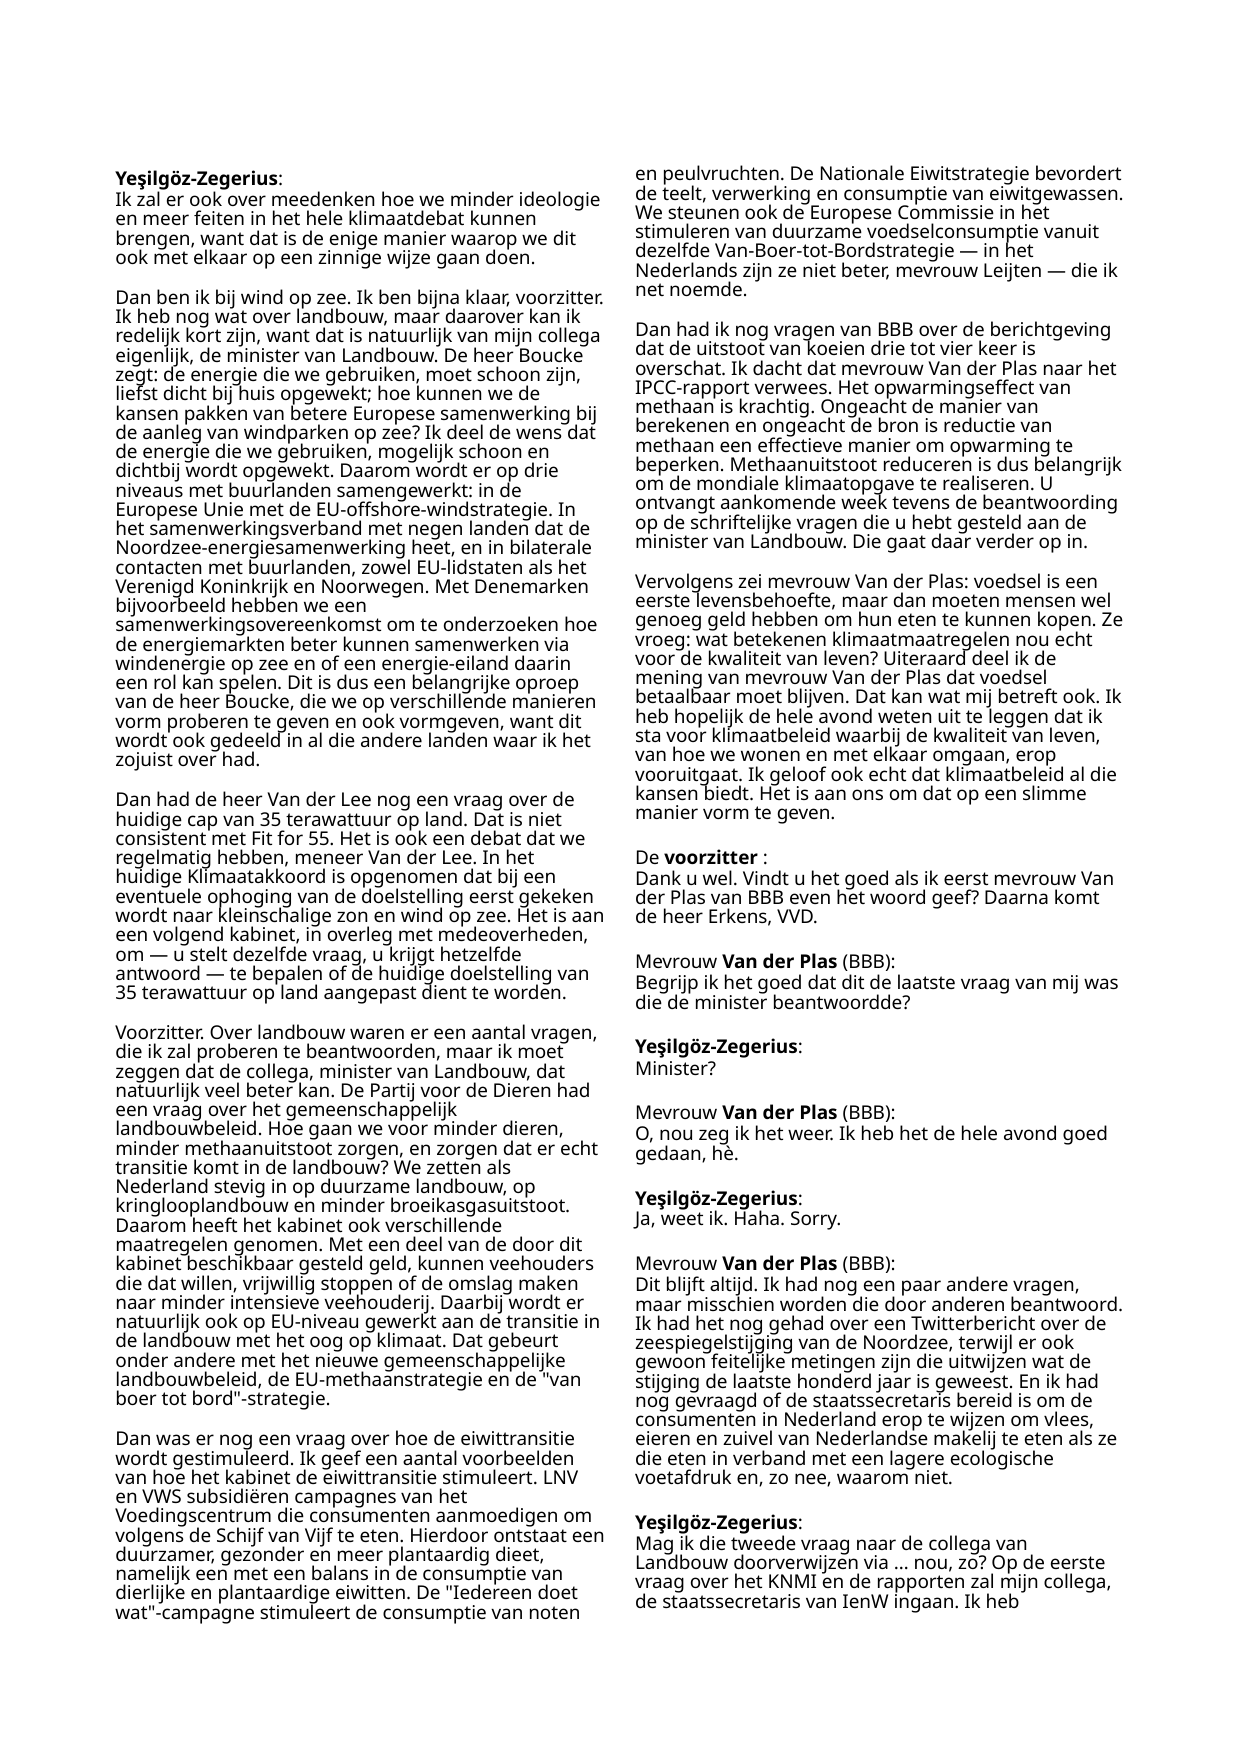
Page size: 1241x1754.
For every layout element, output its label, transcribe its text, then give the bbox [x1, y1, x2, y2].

text Dit blijft altijd. Ik had nog een paar andere vragen, maar misschien worden die door anderen beantwoord. Ik had het nog gehad over een Twitterbericht over de zeespiegelstijging van de Noordzee, terwijl er ook gewoon feitelijke metingen zijn die uitwijzen wat de stijging de laatste honderd jaar is geweest. En ik had nog gevraagd of de staatssecretaris bereid is om de consumenten in Nederland erop te wijzen om vlees, eieren en zuivel van Nederlandse makelij te eten als ze die eten in verband met een lagere ecologische voetafdruk en, zo nee, waarom niet. [635, 1276, 1125, 1488]
text Yeşilgöz-Zegerius: [115, 165, 605, 191]
text Minister? [635, 1059, 1125, 1079]
text Dan ben ik bij wind op zee. Ik ben bijna klaar, voorzitter. Ik heb nog wat over landbouw, maar daarover kan ik redelijk kort zijn, want dat is natuurlijk van mijn collega eigenlijk, de minister van Landbouw. De heer Boucke zegt: de energie die we gebruiken, moet schoon zijn, liefst dicht bij huis opgewekt; hoe kunnen we de kansen pakken van betere Europese samenwerking bij de aanleg van windparken op zee? Ik deel de wens dat de energie die we gebruiken, mogelijk schoon en dichtbij wordt opgewekt. Daarom wordt er op drie niveaus met buurlanden samengewerkt: in de Europese Unie met de EU-offshore-windstrategie. In het samenwerkingsverband met negen landen dat de Noordzee-energiesamenwerking heet, en in bilaterale contacten met buurlanden, zowel EU-lidstaten als het Verenigd Koninkrijk en Noorwegen. Met Denemarken bijvoorbeeld hebben we een samenwerkingsovereenkomst om te onderzoeken hoe de energiemarkten beter kunnen samenwerken via windenergie op zee en of een energie-eiland daarin een rol kan spelen. Dit is dus een belangrijke oproep van de heer Boucke, die we op verschillende manieren vorm proberen te geven en ook vormgeven, want dit wordt ook gedeeld in al die andere landen waar ik het zojuist over had. [115, 289, 605, 771]
text O, nou zeg ik het weer. Ik heb het de hele avond goed gedaan, hè. [635, 1125, 1125, 1164]
text Mevrouw Van der Plas (BBB): [635, 1099, 1125, 1125]
text Mag ik die tweede vraag naar de collega van Landbouw doorverwijzen via … nou, zo? Op de eerste vraag over het KNMI en de rapporten zal mijn collega, de staatssecretaris van IenW ingaan. Ik heb [635, 1535, 1125, 1612]
text Begrijp ik het goed dat dit de laatste vraag van mij was die de minister beantwoordde? [635, 974, 1125, 1013]
text en peulvruchten. De Nationale Eiwitstrategie bevordert de teelt, verwerking en consumptie van eiwitgewassen. We steunen ook de Europese Commissie in het stimuleren van duurzame voedselconsumptie vanuit dezelfde Van-Boer-tot-Bordstrategie — in het Nederlands zijn ze niet beter, mevrouw Leijten — die ik net noemde. [635, 165, 1125, 300]
text Ik zal er ook over meedenken hoe we minder ideologie en meer feiten in het hele klimaatdebat kunnen brengen, want dat is de enige manier waarop we dit ook met elkaar op een zinnige wijze gaan doen. [115, 191, 605, 268]
text Mevrouw Van der Plas (BBB): [635, 1251, 1125, 1276]
text Voorzitter. Over landbouw waren er een aantal vragen, die ik zal proberen te beantwoorden, maar ik moet zeggen dat de collega, minister van Landbouw, dat natuurlijk veel beter kan. De Partij voor de Dieren had een vraag over het gemeenschappelijk landbouwbeleid. Hoe gaan we voor minder dieren, minder methaanuitstoot zorgen, en zorgen dat er echt transitie komt in de landbouw? We zetten als Nederland stevig in op duurzame landbouw, op kringlooplandbouw en minder broeikasgasuitstoot. Daarom heeft het kabinet ook verschillende maatregelen genomen. Met een deel van de door dit kabinet beschikbaar gesteld geld, kunnen veehouders die dat willen, vrijwillig stoppen of de omslag maken naar minder intensieve veehouderij. Daarbij wordt er natuurlijk ook op EU-niveau gewerkt aan de transitie in de landbouw met het oog op klimaat. Dat gebeurt onder andere met het nieuwe gemeenschappelijke landbouwbeleid, de EU-methaanstrategie en de "van boer tot bord"-strategie. [115, 1024, 605, 1409]
text Yeşilgöz-Zegerius: [635, 1509, 1125, 1535]
text Ja, weet ik. Haha. Sorry. [635, 1210, 1125, 1230]
text Mevrouw Van der Plas (BBB): [635, 949, 1125, 974]
text Yeşilgöz-Zegerius: [635, 1034, 1125, 1059]
text De voorzitter : [635, 844, 1125, 870]
text Yeşilgöz-Zegerius: [635, 1185, 1125, 1210]
text Vervolgens zei mevrouw Van der Plas: voedsel is een eerste levensbehoefte, maar dan moeten mensen wel genoeg geld hebben om hun eten te kunnen kopen. Ze vroeg: wat betekenen klimaatmaatregelen nou echt voor de kwaliteit van leven? Uiteraard deel ik de mening van mevrouw Van der Plas dat voedsel betaalbaar moet blijven. Dat kan wat mij betreft ook. Ik heb hopelijk de hele avond weten uit te leggen dat ik sta voor klimaatbeleid waarbij de kwaliteit van leven, van hoe we wonen en met elkaar omgaan, erop vooruitgaat. Ik geloof ook echt dat klimaatbeleid al die kansen biedt. Het is aan ons om dat op een slimme manier vorm te geven. [635, 573, 1125, 823]
text Dan was er nog een vraag over hoe de eiwittransitie wordt gestimuleerd. Ik geef een aantal voorbeelden van hoe het kabinet de eiwittransitie stimuleert. LNV en VWS subsidiëren campagnes van het Voedingscentrum die consumenten aanmoedigen om volgens de Schijf van Vijf te eten. Hierdoor ontstaat een duurzamer, gezonder en meer plantaardig dieet, namelijk een met een balans in de consumptie van dierlijke en plantaardige eiwitten. De "Iedereen doet wat"-campagne stimuleert de consumptie van noten [115, 1430, 605, 1623]
text Dank u wel. Vindt u het goed als ik eerst mevrouw Van der Plas van BBB even het woord geef? Daarna komt de heer Erkens, VVD. [635, 870, 1125, 928]
text Dan had de heer Van der Lee nog een vraag over de huidige cap van 35 terawattuur op land. Dat is niet consistent met Fit for 55. Het is ook een debat dat we regelmatig hebben, meneer Van der Lee. In het huidige Klimaatakkoord is opgenomen dat bij een eventuele ophoging van de doelstelling eerst gekeken wordt naar kleinschalige zon en wind op zee. Het is aan een volgend kabinet, in overleg met medeoverheden, om — u stelt dezelfde vraag, u krijgt hetzelfde antwoord — te bepalen of de huidige doelstelling van 35 terawattuur op land aangepast dient te worden. [115, 791, 605, 1003]
text Dan had ik nog vragen van BBB over de berichtgeving dat de uitstoot van koeien drie tot vier keer is overschat. Ik dacht dat mevrouw Van der Plas naar het IPCC-rapport verwees. Het opwarmingseffect van methaan is krachtig. Ongeacht de manier van berekenen en ongeacht de bron is reductie van methaan een effectieve manier om opwarming te beperken. Methaanuitstoot reduceren is dus belangrijk om de mondiale klimaatopgave te realiseren. U ontvangt aankomende week tevens de beantwoording op de schriftelijke vragen die u hebt gesteld aan de minister van Landbouw. Die gaat daar verder op in. [635, 321, 1125, 552]
